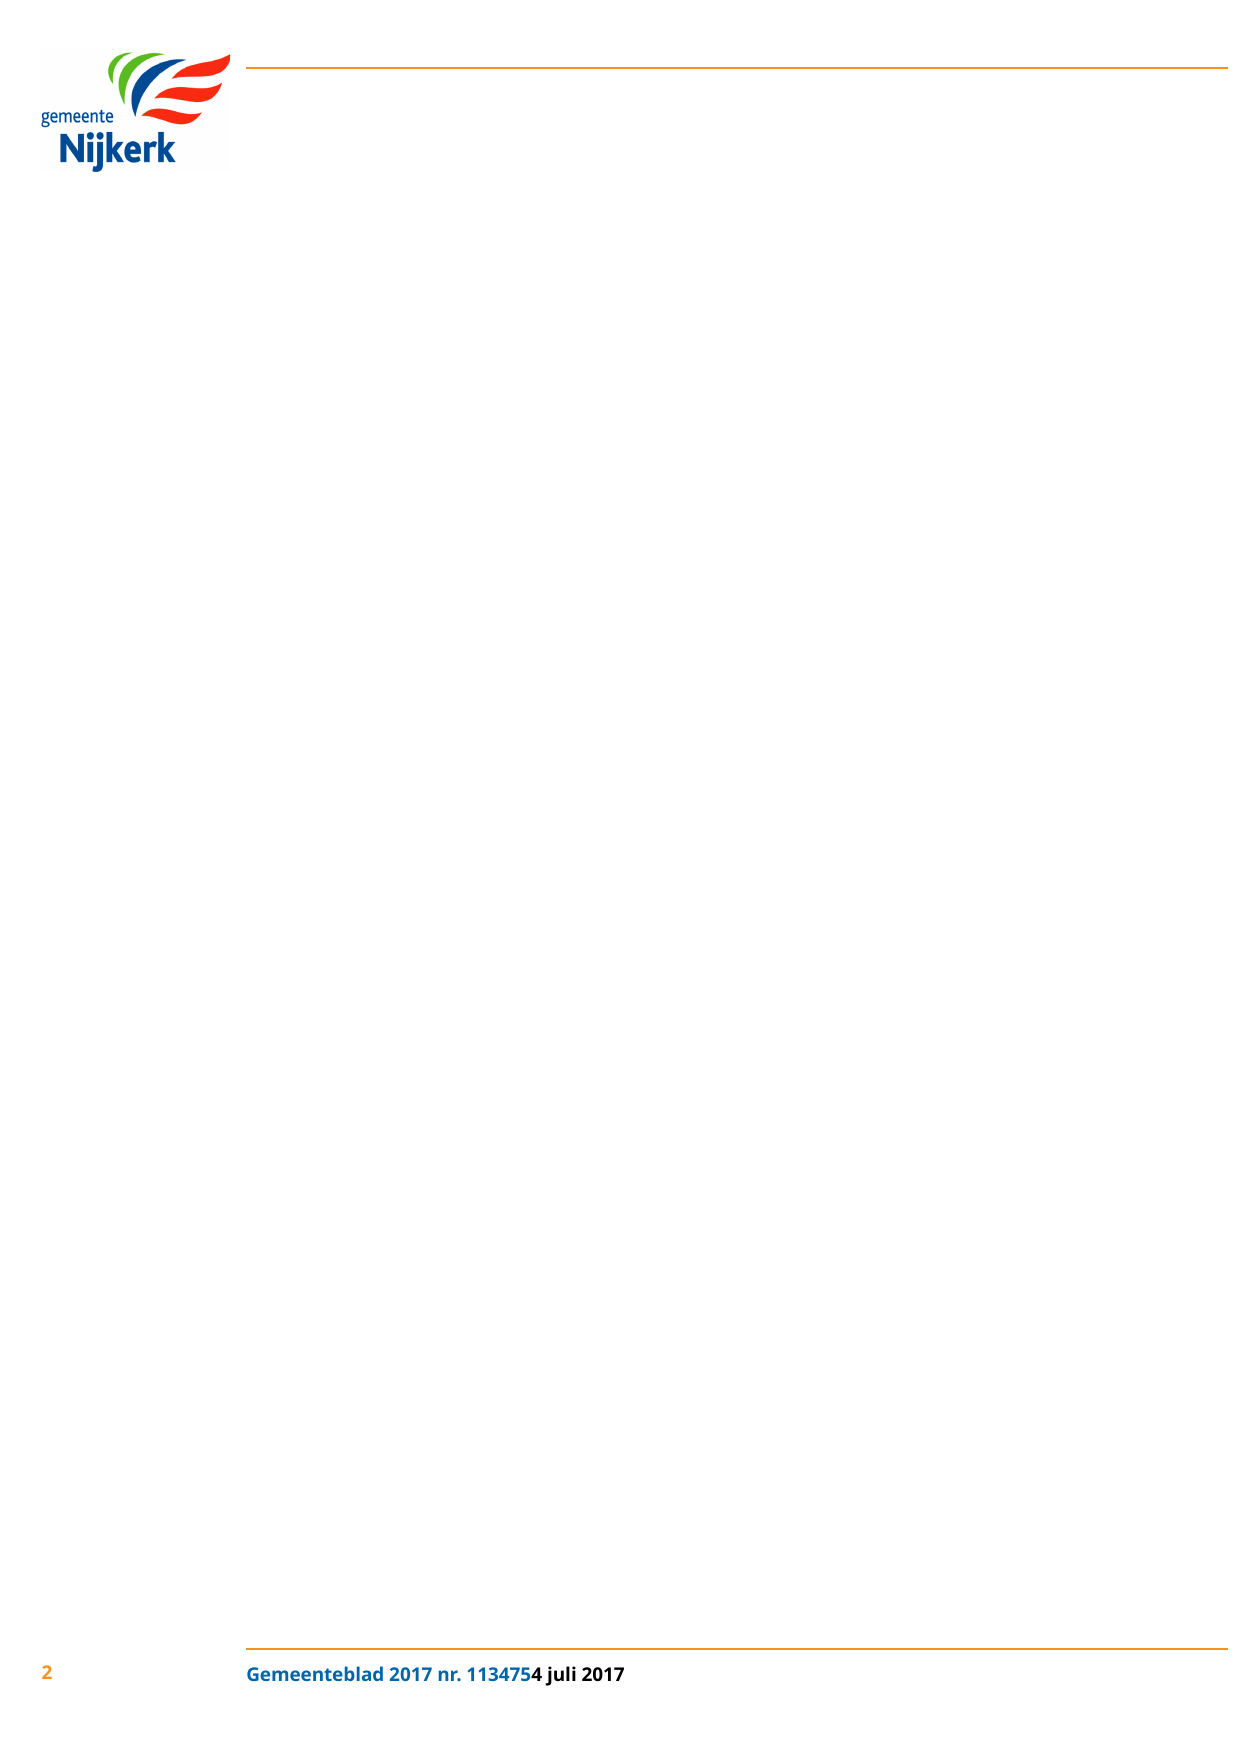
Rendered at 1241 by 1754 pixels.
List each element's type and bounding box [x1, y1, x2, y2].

picture [41, 47, 231, 172]
